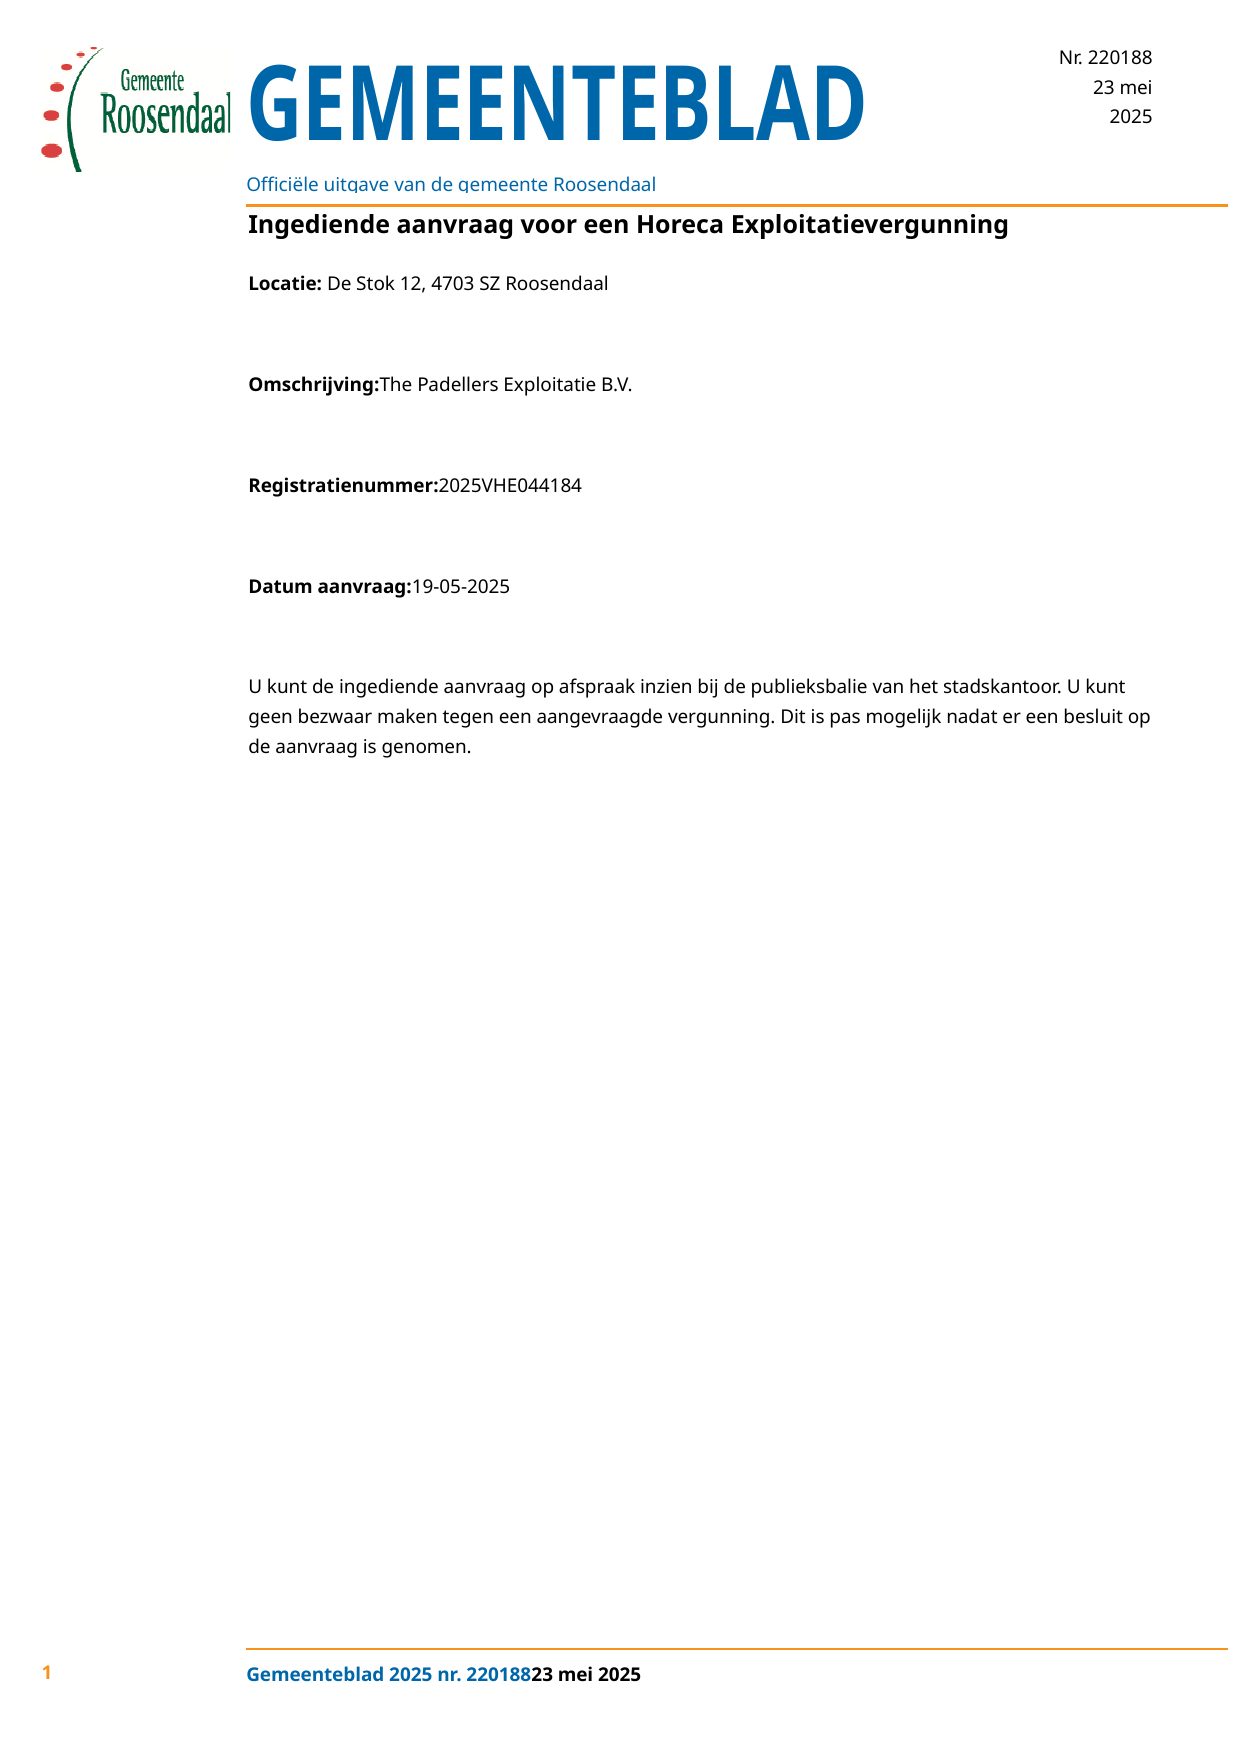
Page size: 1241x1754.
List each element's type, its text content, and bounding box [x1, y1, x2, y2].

text Datum aanvraag:19-05-2025 [248, 573, 1152, 598]
text Ingediende aanvraag voor een Horeca Exploitatievergunning [248, 207, 1152, 241]
picture [41, 47, 231, 172]
text Omschrijving:The Padellers Exploitatie B.V. [248, 371, 1152, 397]
text Registratienummer:2025VHE044184 [248, 472, 1152, 498]
text Locatie: De Stok 12, 4703 SZ Roosendaal [248, 270, 1152, 296]
text U kunt de ingediende aanvraag op afspraak inzien bij de publieksbalie van het stadskantoor. U kunt geen bezwaar maken tegen een aangevraagde vergunning. Dit is pas mogelijk nadat er een besluit op de aanvraag is genomen. [248, 674, 1152, 758]
